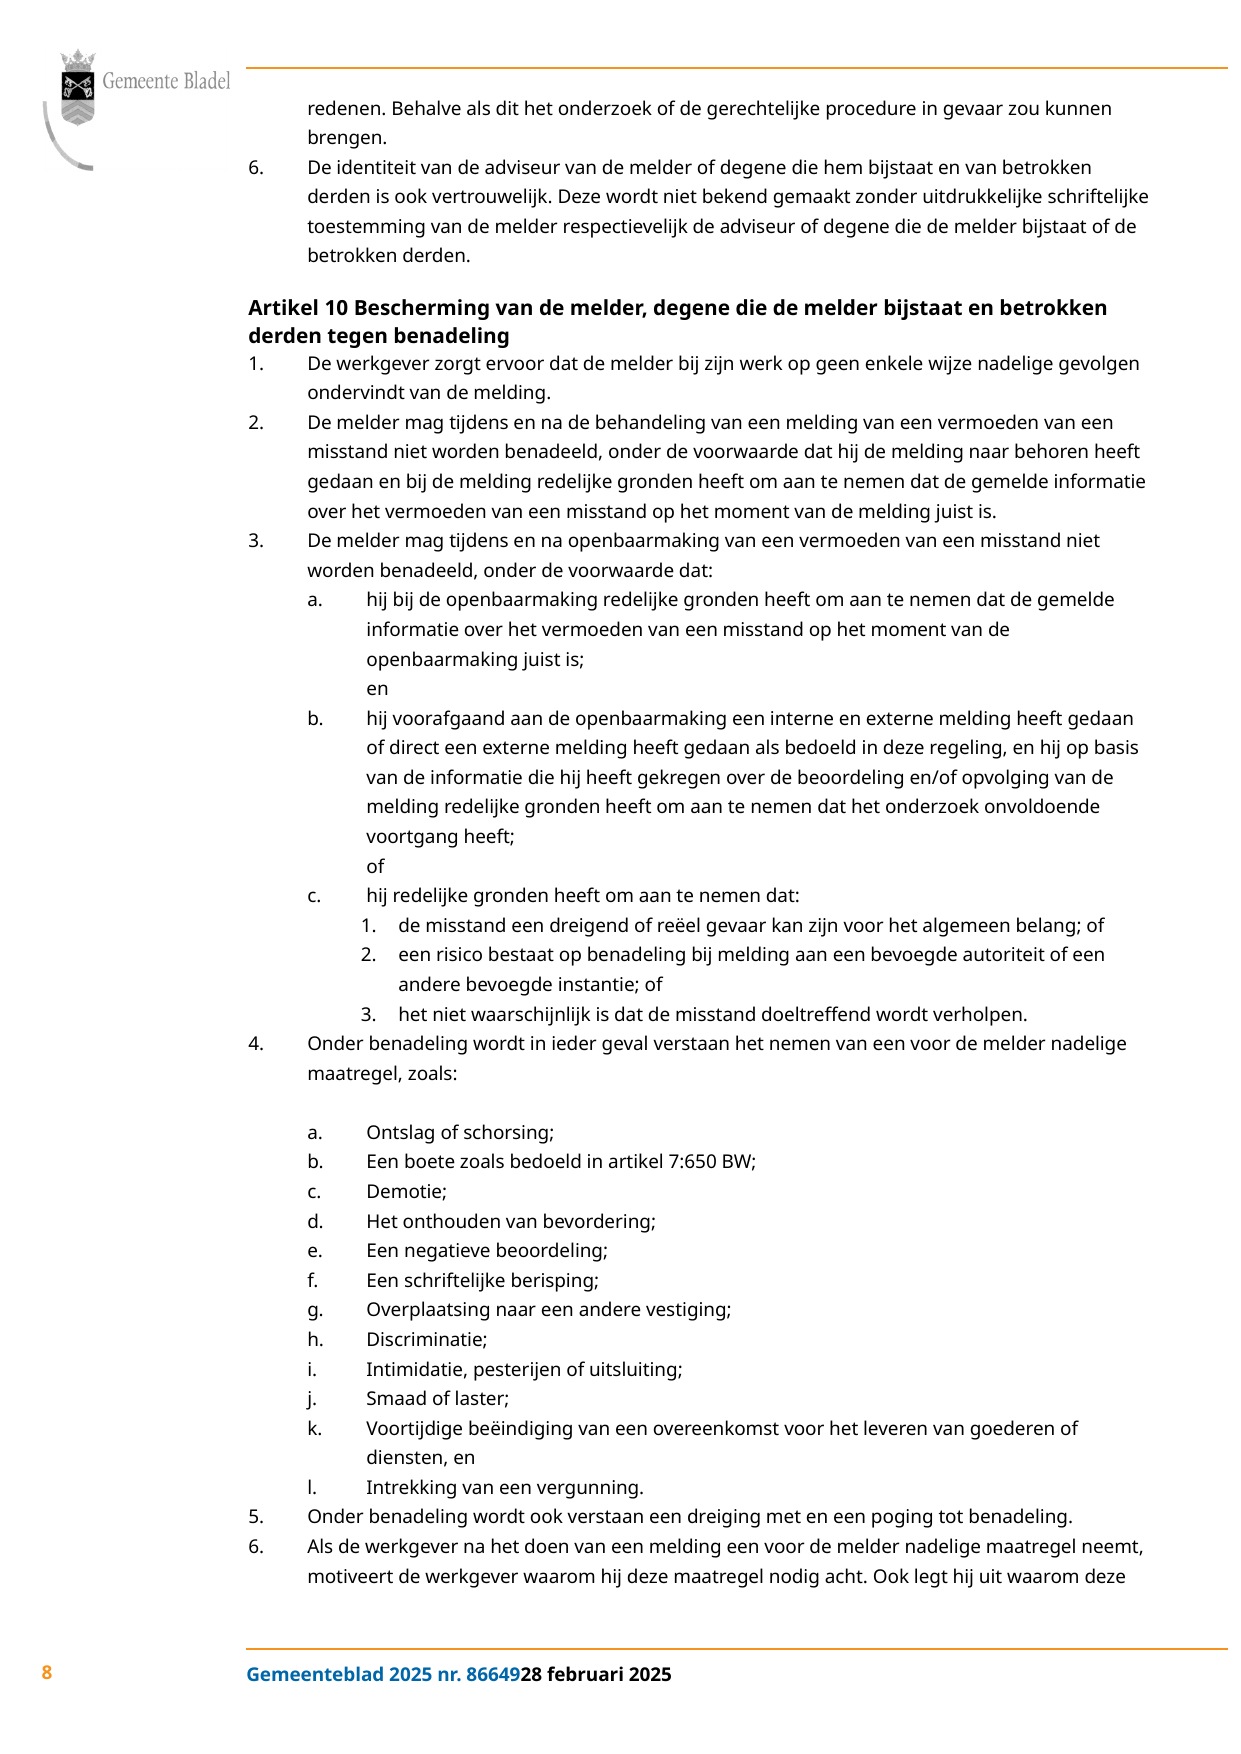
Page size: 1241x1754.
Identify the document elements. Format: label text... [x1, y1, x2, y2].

list Het onthouden van bevordering; [307, 1208, 1152, 1234]
list Ontslag of schorsing; [307, 1119, 1152, 1145]
list redenen. Behalve als dit het onderzoek of de gerechtelijke procedure in gevaar zou kunnen brengen. [248, 95, 1152, 150]
list of [307, 853, 1152, 879]
list De melder mag tijdens en na openbaarmaking van een vermoeden van een misstand niet worden benadeeld, onder de voorwaarde dat: [248, 527, 1152, 583]
list Een boete zoals bedoeld in artikel 7:650 BW; [307, 1149, 1152, 1174]
list Discriminatie; [307, 1326, 1152, 1352]
list hij voorafgaand aan de openbaarmaking een interne en externe melding heeft gedaan of direct een externe melding heeft gedaan als bedoeld in deze regeling, en hij op basis van de informatie die hij heeft gekregen over de beoordeling en/of opvolging van de melding redelijke gronden heeft om aan te nemen dat het onderzoek onvoldoende voortgang heeft; [307, 705, 1152, 849]
list de misstand een dreigend of reëel gevaar kan zijn voor het algemeen belang; of [361, 912, 1152, 938]
list Demotie; [307, 1178, 1152, 1204]
list Een schriftelijke berisping; [307, 1267, 1152, 1293]
list De werkgever zorgt ervoor dat de melder bij zijn werk op geen enkele wijze nadelige gevolgen ondervindt van de melding. [248, 350, 1152, 405]
list Onder benadeling wordt ook verstaan een dreiging met en een poging tot benadeling. [248, 1504, 1152, 1529]
picture [41, 47, 231, 172]
list Als de werkgever na het doen van een melding een voor de melder nadelige maatregel neemt, motiveert de werkgever waarom hij deze maatregel nodig acht. Ook legt hij uit waarom deze [248, 1533, 1152, 1589]
list Intrekking van een vergunning. [307, 1474, 1152, 1500]
list De melder mag tijdens en na de behandeling van een melding van een vermoeden van een misstand niet worden benadeeld, onder de voorwaarde dat hij de melding naar behoren heeft gedaan en bij de melding redelijke gronden heeft om aan te nemen dat de gemelde informatie over het vermoeden van een misstand op het moment van de melding juist is. [248, 409, 1152, 524]
list hij redelijke gronden heeft om aan te nemen dat: [307, 882, 1152, 908]
text Artikel 10 Bescherming van de melder, degene die de melder bijstaat en betrokken derden tegen benadeling [248, 293, 1152, 350]
list Overplaatsing naar een andere vestiging; [307, 1297, 1152, 1322]
list Intimidatie, pesterijen of uitsluiting; [307, 1356, 1152, 1382]
list Een negatieve beoordeling; [307, 1237, 1152, 1263]
list Onder benadeling wordt in ieder geval verstaan het nemen van een voor de melder nadelige maatregel, zoals: [248, 1030, 1152, 1086]
list het niet waarschijnlijk is dat de misstand doeltreffend wordt verholpen. [361, 1001, 1152, 1027]
list Voortijdige beëindiging van een overeenkomst voor het leveren van goederen of diensten, en [307, 1415, 1152, 1470]
list Smaad of laster; [307, 1385, 1152, 1411]
list De identiteit van de adviseur van de melder of degene die hem bijstaat en van betrokken derden is ook vertrouwelijk. Deze wordt niet bekend gemaakt zonder uitdrukkelijke schriftelijke toestemming van de melder respectievelijk de adviseur of degene die de melder bijstaat of de betrokken derden. [248, 154, 1152, 268]
list hij bij de openbaarmaking redelijke gronden heeft om aan te nemen dat de gemelde informatie over het vermoeden van een misstand op het moment van de openbaarmaking juist is; [307, 587, 1152, 672]
list een risico bestaat op benadeling bij melding aan een bevoegde autoriteit of een andere bevoegde instantie; of [361, 942, 1152, 997]
list en [307, 675, 1152, 701]
